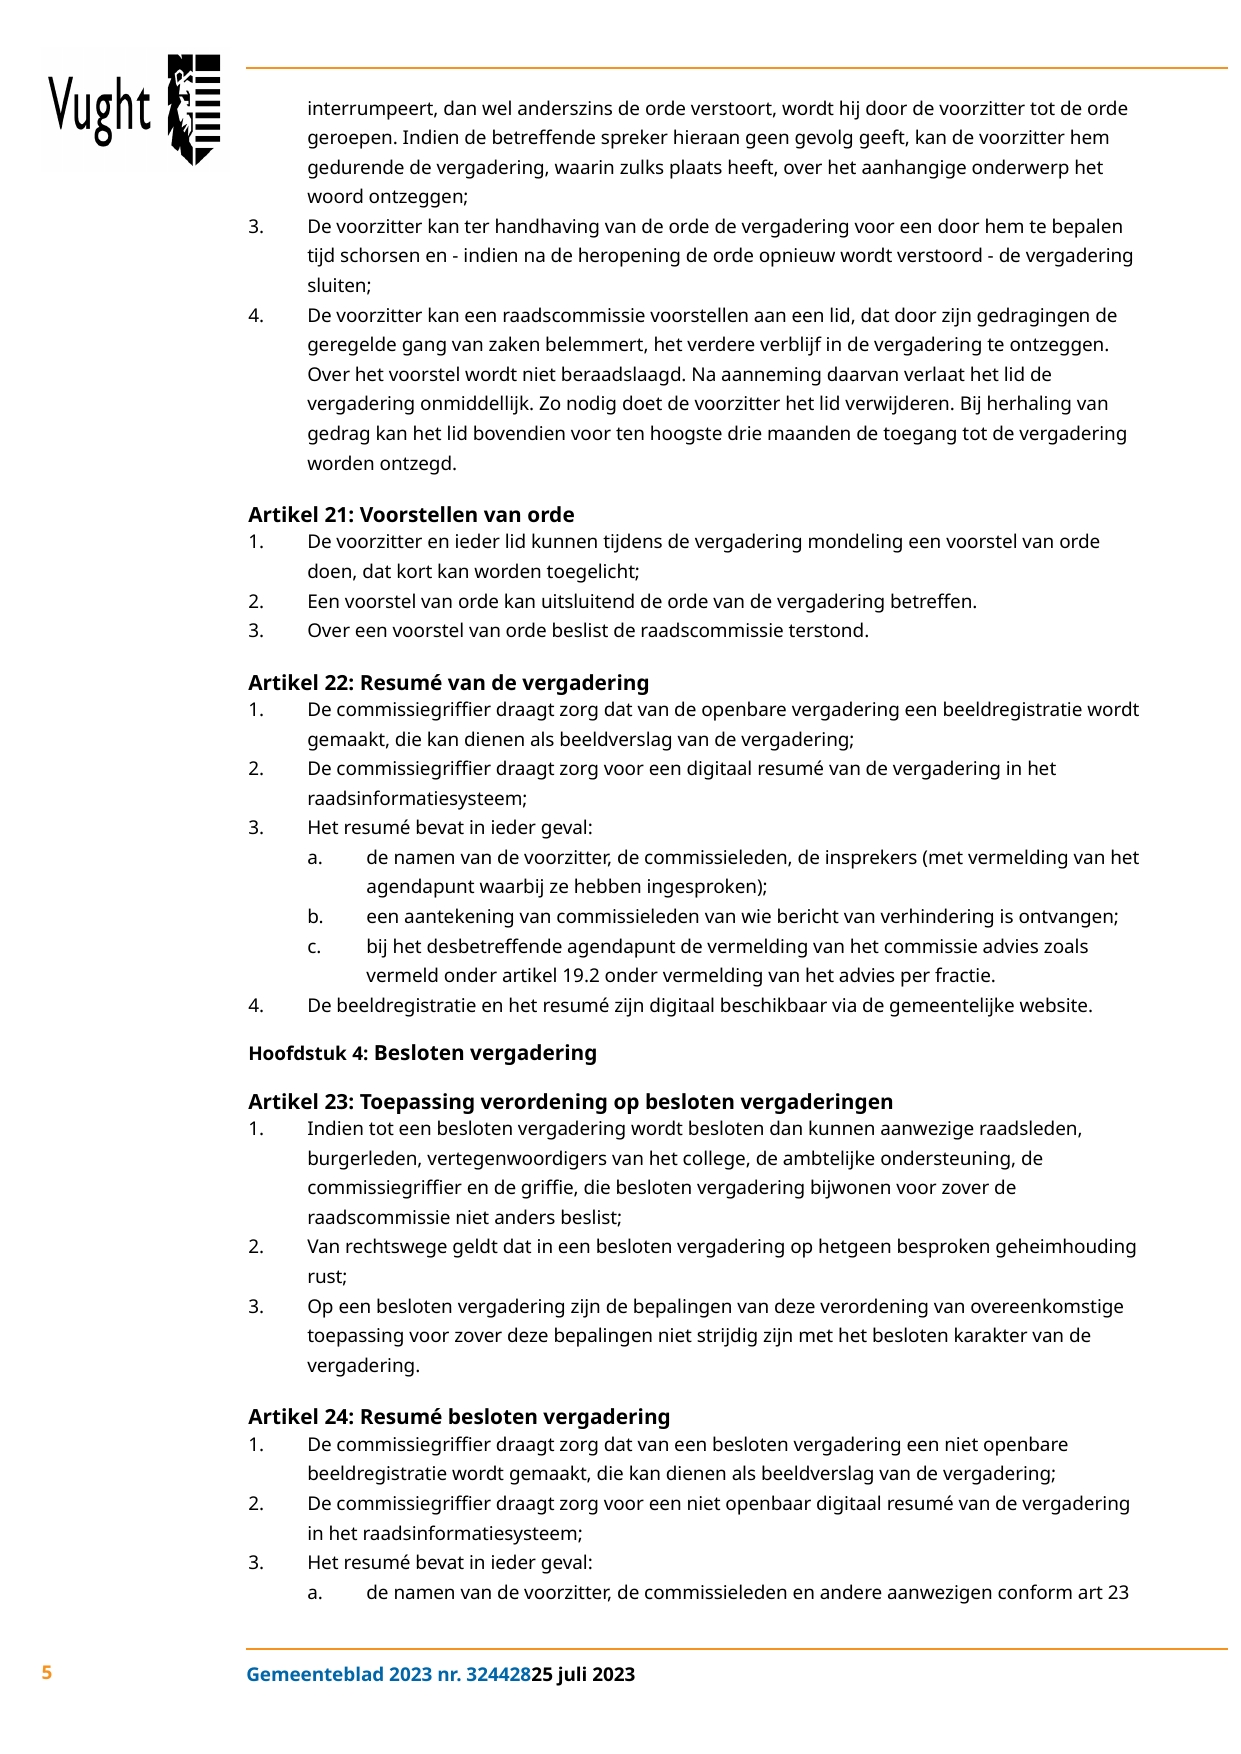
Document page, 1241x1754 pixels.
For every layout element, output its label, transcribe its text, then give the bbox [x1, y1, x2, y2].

list Op een besloten vergadering zijn de bepalingen van deze verordening van overeenkomstige toepassing voor zover deze bepalingen niet strijdig zijn met het besloten karakter van de vergadering. [248, 1293, 1152, 1378]
list bij het desbetreffende agendapunt de vermelding van het commissie advies zoals vermeld onder artikel 19.2 onder vermelding van het advies per fractie. [307, 933, 1152, 988]
list De voorzitter kan een raadscommissie voorstellen aan een lid, dat door zijn gedragingen de geregelde gang van zaken belemmert, het verdere verblijf in de vergadering te ontzeggen. Over het voorstel wordt niet beraadslaagd. Na aanneming daarvan verlaat het lid de vergadering onmiddellijk. Zo nodig doet de voorzitter het lid verwijderen. Bij herhaling van gedrag kan het lid bovendien voor ten hoogste drie maanden de toegang tot de vergadering worden ontzegd. [248, 302, 1152, 476]
list Het resumé bevat in ieder geval: [248, 814, 1152, 840]
list De beeldregistratie en het resumé zijn digitaal beschikbaar via de gemeentelijke website. [248, 992, 1152, 1018]
list Over een voorstel van orde beslist de raadscommissie terstond. [248, 617, 1152, 643]
list Het resumé bevat in ieder geval: [248, 1549, 1152, 1575]
list Een voorstel van orde kan uitsluitend de orde van de vergadering betreffen. [248, 588, 1152, 613]
list de namen van de voorzitter, de commissieleden, de insprekers (met vermelding van het agendapunt waarbij ze hebben ingesproken); [307, 844, 1152, 899]
list De commissiegriffier draagt zorg dat van een besloten vergadering een niet openbare beeldregistratie wordt gemaakt, die kan dienen als beeldverslag van de vergadering; [248, 1431, 1152, 1486]
list een aantekening van commissieleden van wie bericht van verhindering is ontvangen; [307, 903, 1152, 929]
text Artikel 23: Toepassing verordening op besloten vergaderingen [248, 1087, 1152, 1115]
list de namen van de voorzitter, de commissieleden en andere aanwezigen conform art 23 [307, 1579, 1152, 1604]
text Artikel 24: Resumé besloten vergadering [248, 1402, 1152, 1431]
list De commissiegriffier draagt zorg voor een niet openbaar digitaal resumé van de vergadering in het raadsinformatiesysteem; [248, 1490, 1152, 1545]
text Artikel 22: Resumé van de vergadering [248, 668, 1152, 696]
list interrumpeert, dan wel anderszins de orde verstoort, wordt hij door de voorzitter tot de orde geroepen. Indien de betreffende spreker hieraan geen gevolg geeft, kan de voorzitter hem gedurende de vergadering, waarin zulks plaats heeft, over het aanhangige onderwerp het woord ontzeggen; [248, 95, 1152, 209]
text Artikel 21: Voorstellen van orde [248, 500, 1152, 529]
list Indien tot een besloten vergadering wordt besloten dan kunnen aanwezige raadsleden, burgerleden, vertegenwoordigers van het college, de ambtelijke ondersteuning, de commissiegriffier en de griffie, die besloten vergadering bijwonen voor zover de raadscommissie niet anders beslist; [248, 1115, 1152, 1230]
picture [41, 47, 231, 172]
list De commissiegriffier draagt zorg voor een digitaal resumé van de vergadering in het raadsinformatiesysteem; [248, 755, 1152, 811]
list De voorzitter en ieder lid kunnen tijdens de vergadering mondeling een voorstel van orde doen, dat kort kan worden toegelicht; [248, 529, 1152, 584]
list Van rechtswege geldt dat in een besloten vergadering op hetgeen besproken geheimhouding rust; [248, 1234, 1152, 1289]
list De commissiegriffier draagt zorg dat van de openbare vergadering een beeldregistratie wordt gemaakt, die kan dienen als beeldverslag van de vergadering; [248, 696, 1152, 752]
text Hoofdstuk 4: Besloten vergadering [248, 1038, 1152, 1066]
list De voorzitter kan ter handhaving van de orde de vergadering voor een door hem te bepalen tijd schorsen en - indien na de heropening de orde opnieuw wordt verstoord - de vergadering sluiten; [248, 213, 1152, 298]
